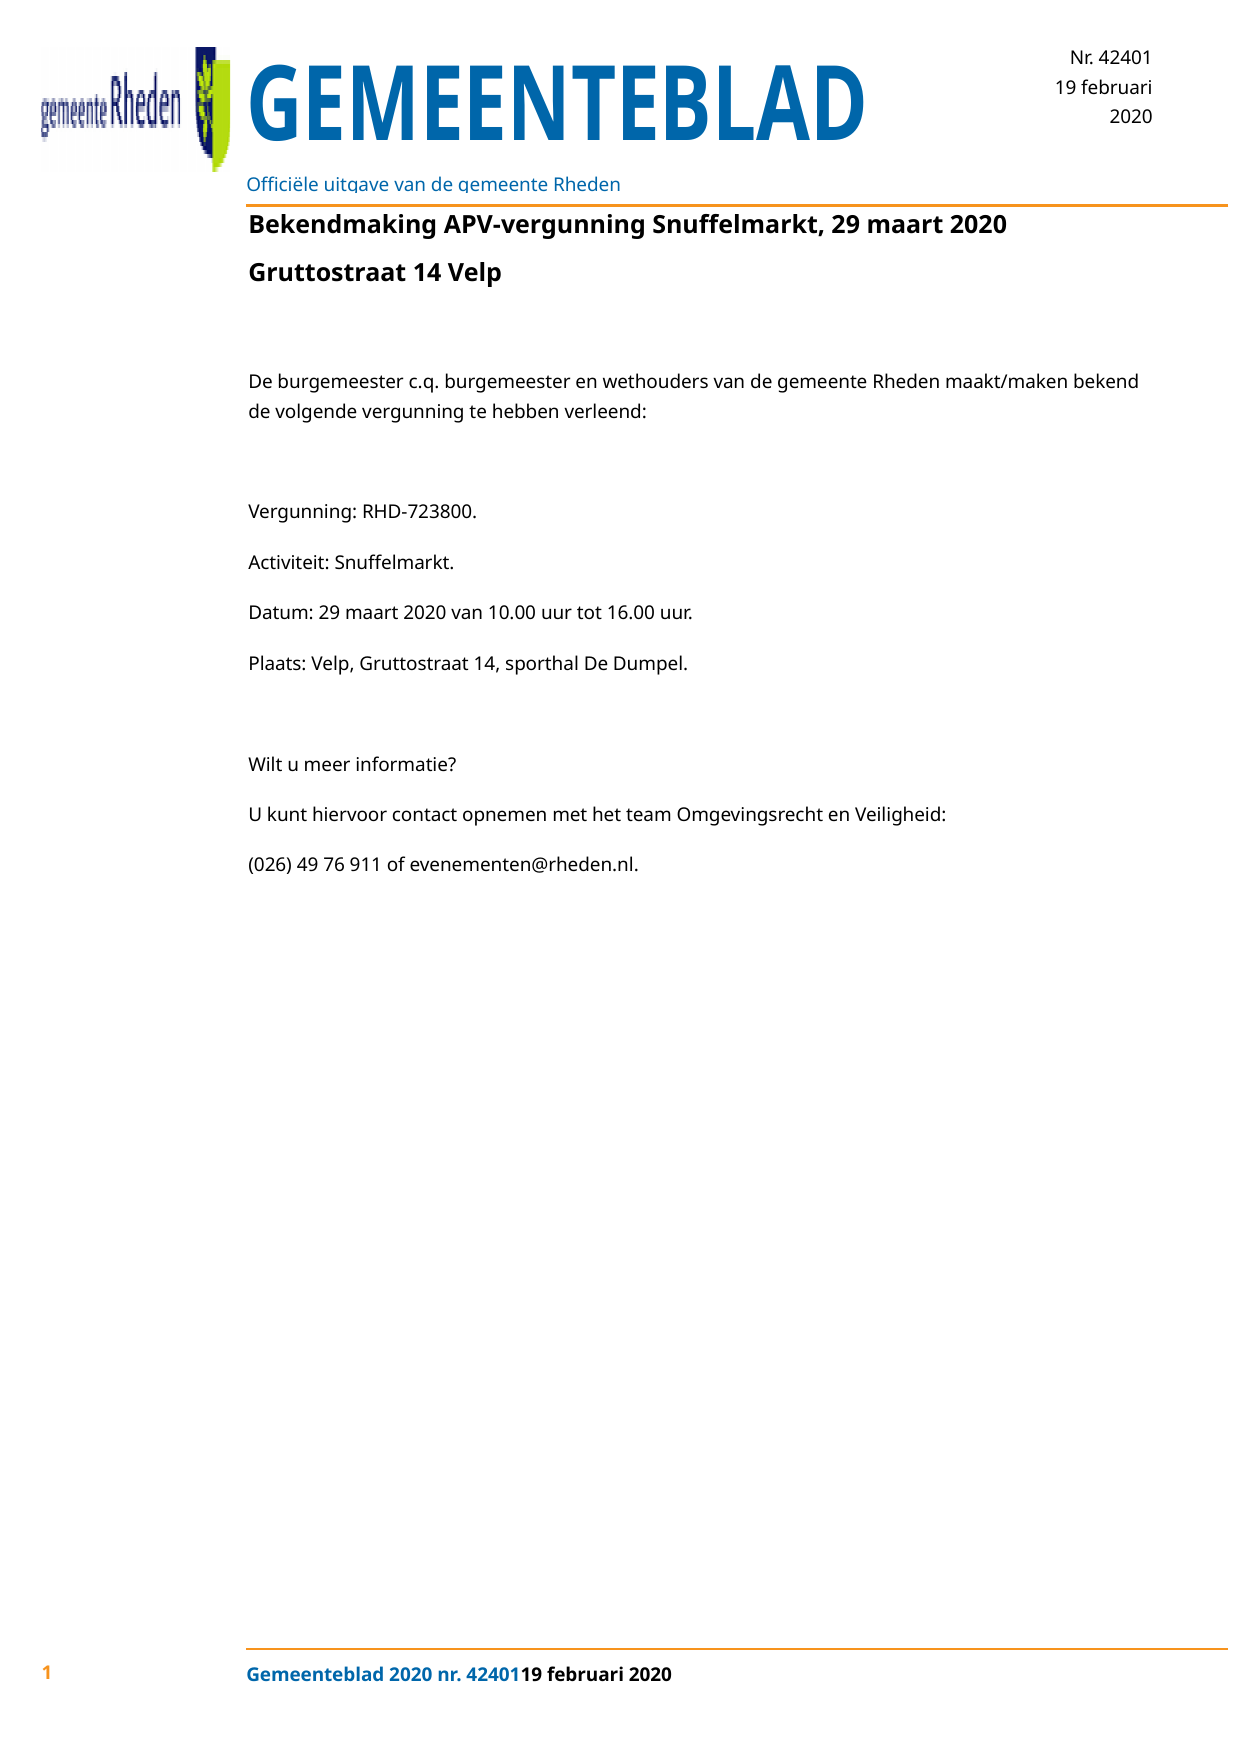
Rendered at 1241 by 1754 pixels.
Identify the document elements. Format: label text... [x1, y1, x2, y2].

text Bekendmaking APV-vergunning Snuffelmarkt, 29 maart 2020 Gruttostraat 14 Velp [248, 207, 1152, 288]
text Activiteit: Snuffelmarkt. [248, 549, 1152, 575]
text Vergunning: RHD-723800. [248, 499, 1152, 524]
text Wilt u meer informatie? [248, 751, 1152, 777]
text U kunt hiervoor contact opnemen met het team Omgevingsrecht en Veiligheid: [248, 801, 1152, 827]
text Plaats: Velp, Gruttostraat 14, sporthal De Dumpel. [248, 650, 1152, 676]
picture [41, 47, 231, 172]
text De burgemeester c.q. burgemeester en wethouders van de gemeente Rheden maakt/maken bekend de volgende vergunning te hebben verleend: [248, 368, 1152, 424]
text Datum: 29 maart 2020 van 10.00 uur tot 16.00 uur. [248, 599, 1152, 625]
text (026) 49 76 911 of evenementen@rheden.nl. [248, 852, 1152, 877]
